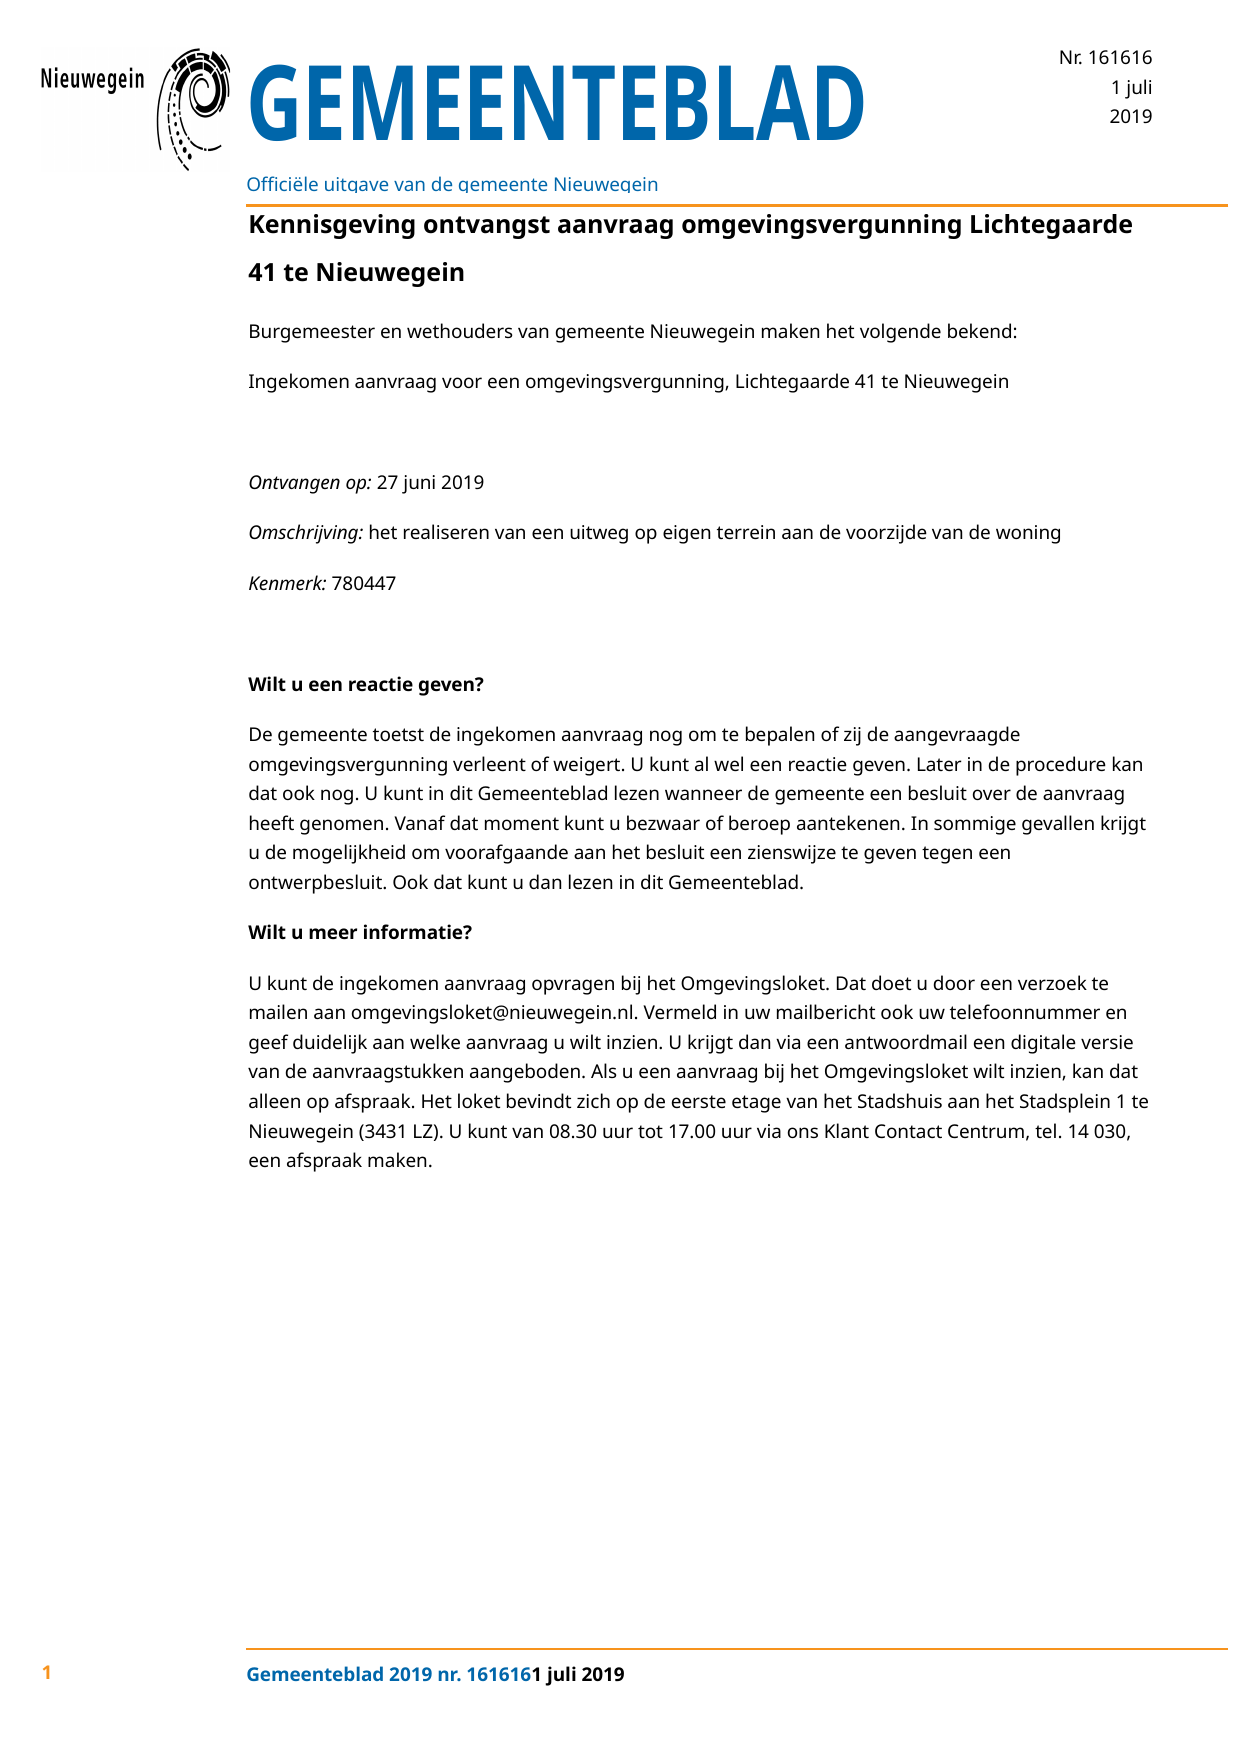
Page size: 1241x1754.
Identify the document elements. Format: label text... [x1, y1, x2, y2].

text Wilt u een reactie geven? [248, 671, 1152, 697]
text Ontvangen op: 27 juni 2019 [248, 469, 1152, 495]
text De gemeente toetst de ingekomen aanvraag nog om te bepalen of zij de aangevraagde omgevingsvergunning verleent of weigert. U kunt al wel een reactie geven. Later in de procedure kan dat ook nog. U kunt in dit Gemeenteblad lezen wanneer de gemeente een besluit over de aanvraag heeft genomen. Vanaf dat moment kunt u bezwaar of beroep aantekenen. In sommige gevallen krijgt u de mogelijkheid om voorafgaande aan het besluit een zienswijze te geven tegen een ontwerpbesluit. Ook dat kunt u dan lezen in dit Gemeenteblad. [248, 721, 1152, 895]
picture [41, 47, 231, 172]
text Kennisgeving ontvangst aanvraag omgevingsvergunning Lichtegaarde 41 te Nieuwegein [248, 207, 1152, 288]
text Ingekomen aanvraag voor een omgevingsvergunning, Lichtegaarde 41 te Nieuwegein [248, 368, 1152, 394]
text U kunt de ingekomen aanvraag opvragen bij het Omgevingsloket. Dat doet u door een verzoek te mailen aan omgevingsloket@nieuwegein.nl. Vermeld in uw mailbericht ook uw telefoonnummer en geef duidelijk aan welke aanvraag u wilt inzien. U krijgt dan via een antwoordmail een digitale versie van de aanvraagstukken aangeboden. Als u een aanvraag bij het Omgevingsloket wilt inzien, kan dat alleen op afspraak. Het loket bevindt zich op de eerste etage van het Stadshuis aan het Stadsplein 1 te Nieuwegein (3431 LZ). U kunt van 08.30 uur tot 17.00 uur via ons Klant Contact Centrum, tel. 14 030, een afspraak maken. [248, 970, 1152, 1173]
text Burgemeester en wethouders van gemeente Nieuwegein maken het volgende bekend: [248, 318, 1152, 344]
text Kenmerk: 780447 [248, 570, 1152, 596]
text Omschrijving: het realiseren van een uitweg op eigen terrein aan de voorzijde van de woning [248, 519, 1152, 545]
text Wilt u meer informatie? [248, 919, 1152, 945]
